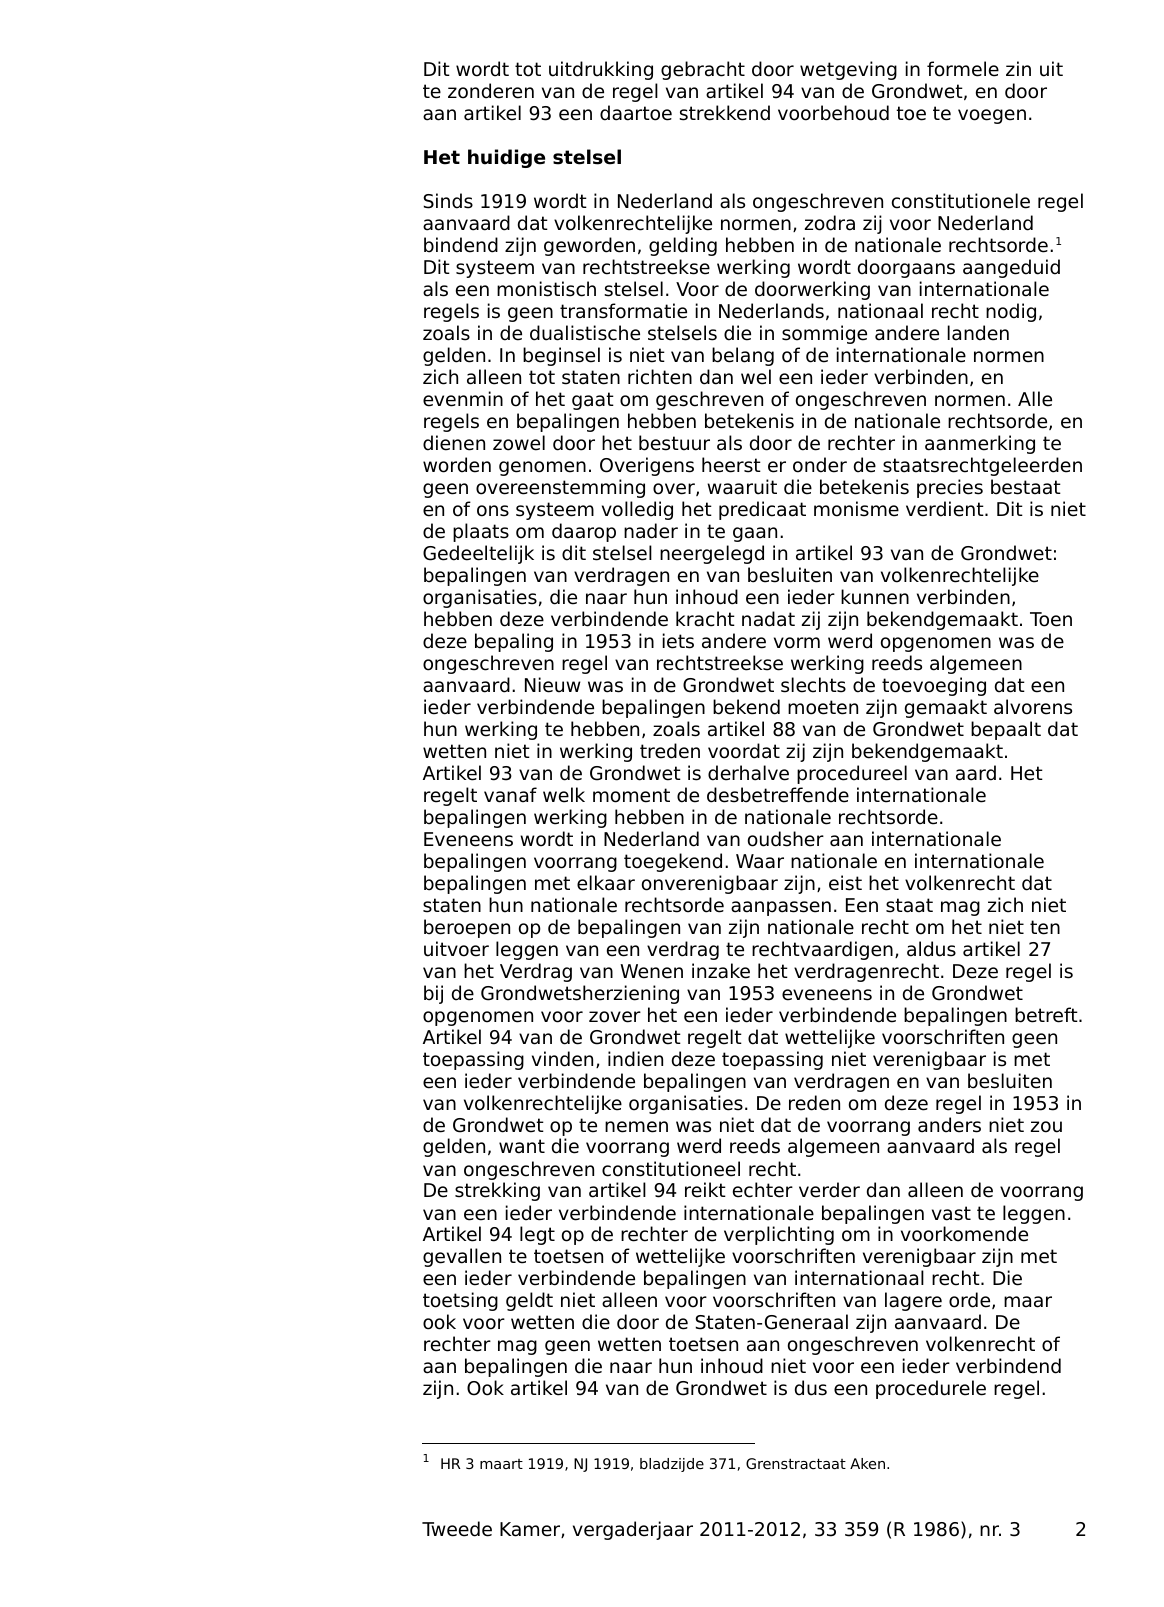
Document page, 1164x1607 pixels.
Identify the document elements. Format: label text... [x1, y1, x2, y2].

text Sinds 1919 wordt in Nederland als ongeschreven constitutionele regel aanvaard dat volkenrechtelijke normen, zodra zij voor Nederland bindend zijn geworden, gelding hebben in de nationale rechtsorde. Dit systeem van rechtstreekse werking wordt doorgaans aangeduid als een monistisch stelsel. Voor de doorwerking van internationale regels is geen transformatie in Nederlands, nationaal recht nodig, zoals in de dualistische stelsels die in sommige andere landen gelden. In beginsel is niet van belang of de internationale normen zich alleen tot staten richten dan wel een ieder verbinden, en evenmin of het gaat om geschreven of ongeschreven normen. Alle regels en bepalingen hebben betekenis in de nationale rechtsorde, en dienen zowel door het bestuur als door de rechter in aanmerking te worden genomen. Overigens heerst er onder de staatsrechtgeleerden geen overeenstemming over, waaruit die betekenis precies bestaat en of ons systeem volledig het predicaat monisme verdient. Dit is niet de plaats om daarop nader in te gaan. [422, 191, 1087, 543]
text HR 3 maart 1919, NJ 1919, bladzijde 371, Grenstractaat Aken. [422, 1452, 1087, 1474]
subtitle Het huidige stelsel [422, 147, 1087, 169]
text Gedeeltelijk is dit stelsel neergelegd in artikel 93 van de Grondwet: bepalingen van verdragen en van besluiten van volkenrechtelijke organisaties, die naar hun inhoud een ieder kunnen verbinden, hebben deze verbindende kracht nadat zij zijn bekendgemaakt. Toen deze bepaling in 1953 in iets andere vorm werd opgenomen was de ongeschreven regel van rechtstreekse werking reeds algemeen aanvaard. Nieuw was in de Grondwet slechts de toevoeging dat een ieder verbindende bepalingen bekend moeten zijn gemaakt alvorens hun werking te hebben, zoals artikel 88 van de Grondwet bepaalt dat wetten niet in werking treden voordat zij zijn bekendgemaakt. Artikel 93 van de Grondwet is derhalve procedureel van aard. Het regelt vanaf welk moment de desbetreffende internationale bepalingen werking hebben in de nationale rechtsorde. [422, 543, 1087, 829]
text Eveneens wordt in Nederland van oudsher aan internationale bepalingen voorrang toegekend. Waar nationale en internationale bepalingen met elkaar onverenigbaar zijn, eist het volkenrecht dat staten hun nationale rechtsorde aanpassen. Een staat mag zich niet beroepen op de bepalingen van zijn nationale recht om het niet ten uitvoer leggen van een verdrag te rechtvaardigen, aldus artikel 27 van het Verdrag van Wenen inzake het verdragenrecht. Deze regel is bij de Grondwetsherziening van 1953 eveneens in de Grondwet opgenomen voor zover het een ieder verbindende bepalingen betreft. Artikel 94 van de Grondwet regelt dat wettelijke voorschriften geen toepassing vinden, indien deze toepassing niet verenigbaar is met een ieder verbindende bepalingen van verdragen en van besluiten van volkenrechtelijke organisaties. De reden om deze regel in 1953 in de Grondwet op te nemen was niet dat de voorrang anders niet zou gelden, want die voorrang werd reeds algemeen aanvaard als regel van ongeschreven constitutioneel recht. [422, 829, 1087, 1180]
text Dit wordt tot uitdrukking gebracht door wetgeving in formele zin uit te zonderen van de regel van artikel 94 van de Grondwet, en door aan artikel 93 een daartoe strekkend voorbehoud toe te voegen. [422, 59, 1087, 125]
text De strekking van artikel 94 reikt echter verder dan alleen de voorrang van een ieder verbindende internationale bepalingen vast te leggen. Artikel 94 legt op de rechter de verplichting om in voorkomende gevallen te toetsen of wettelijke voorschriften verenigbaar zijn met een ieder verbindende bepalingen van internationaal recht. Die toetsing geldt niet alleen voor voorschriften van lagere orde, maar ook voor wetten die door de Staten-Generaal zijn aanvaard. De rechter mag geen wetten toetsen aan ongeschreven volkenrecht of aan bepalingen die naar hun inhoud niet voor een ieder verbindend zijn. Ook artikel 94 van de Grondwet is dus een procedurele regel. [422, 1180, 1087, 1400]
